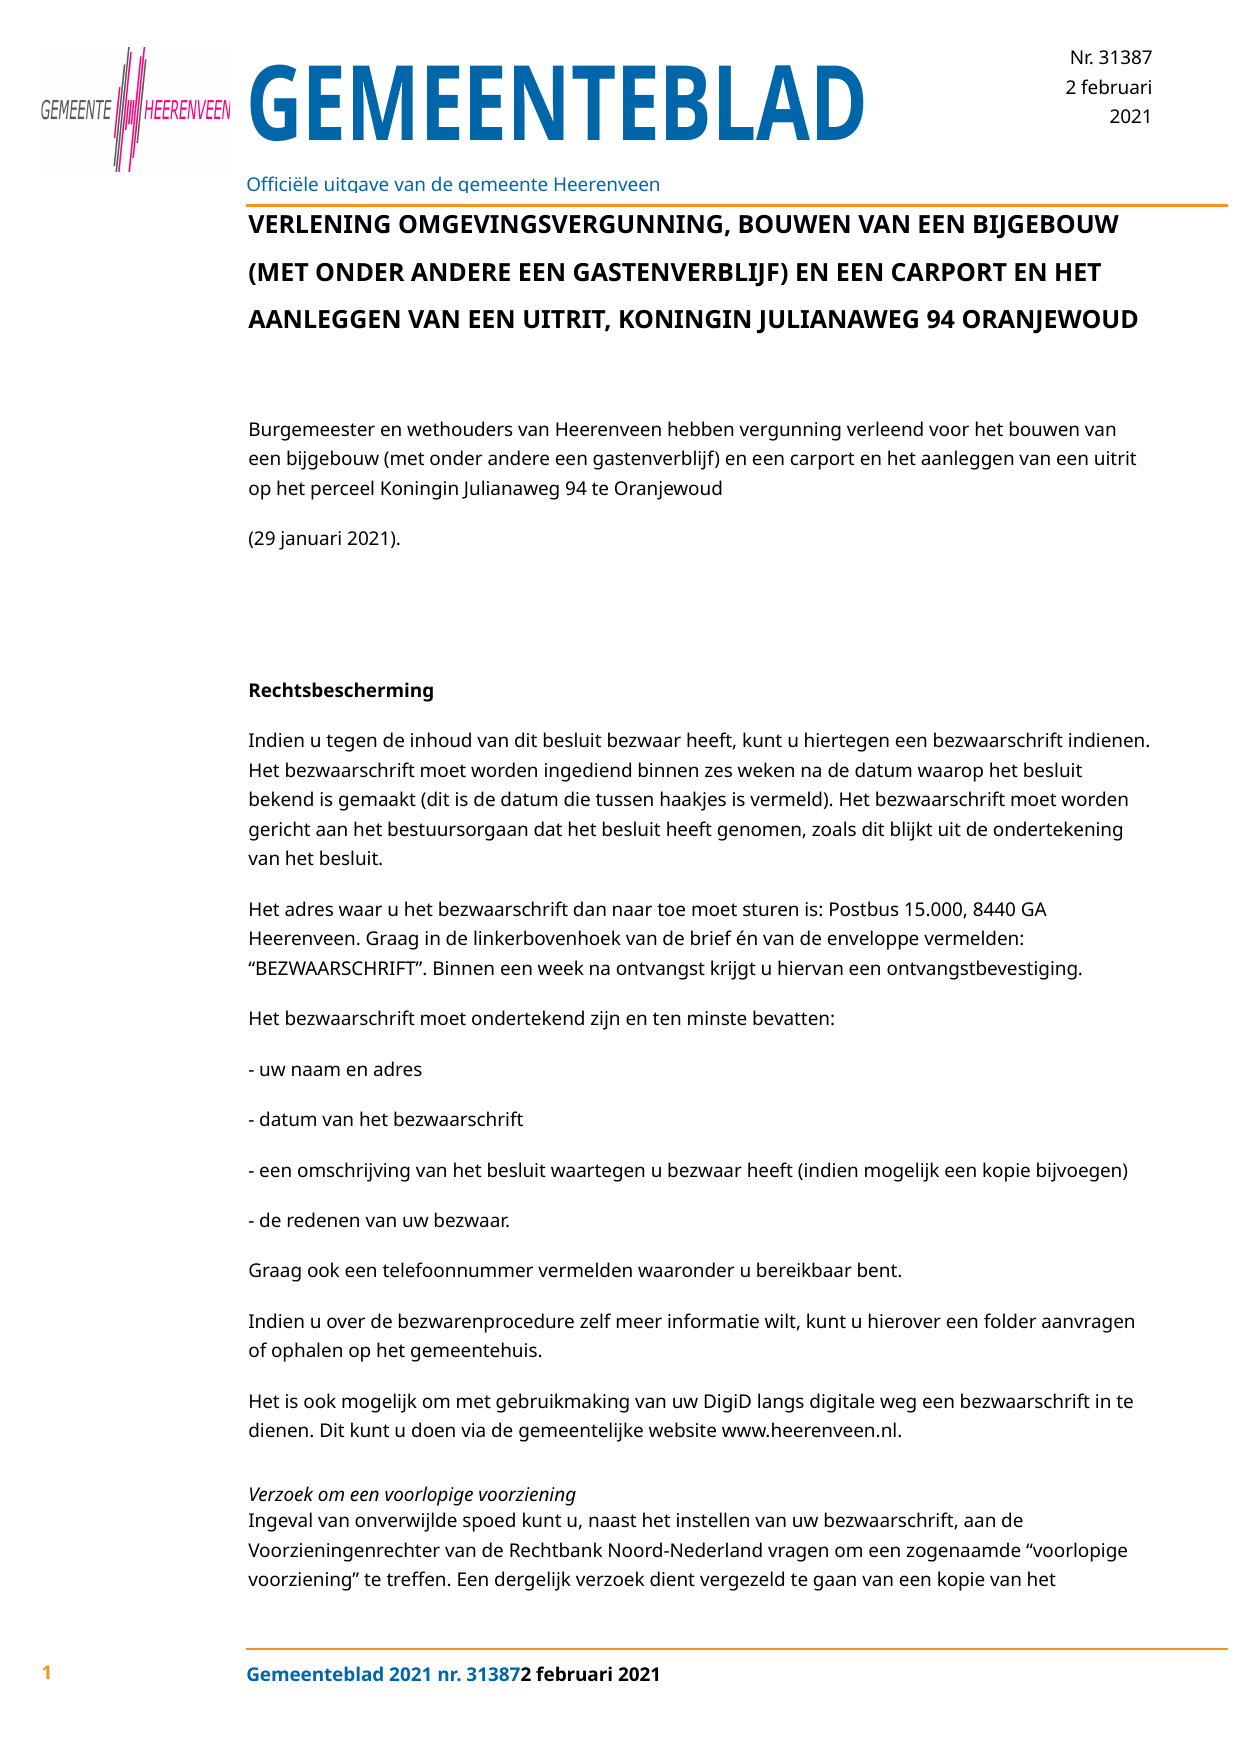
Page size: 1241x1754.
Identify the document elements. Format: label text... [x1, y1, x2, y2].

text Het adres waar u het bezwaarschrift dan naar toe moet sturen is: Postbus 15.000, 8440 GA Heerenveen. Graag in de linkerbovenhoek van de brief én van de enveloppe vermelden: “BEZWAARSCHRIFT”. Binnen een week na ontvangst krijgt u hiervan een ontvangstbevestiging. [248, 896, 1152, 981]
text - de redenen van uw bezwaar. [248, 1207, 1152, 1233]
text - een omschrijving van het besluit waartegen u bezwaar heeft (indien mogelijk een kopie bijvoegen) [248, 1157, 1152, 1182]
text Verzoek om een voorlopige voorziening [248, 1482, 1152, 1507]
text - uw naam en adres [248, 1056, 1152, 1082]
text Rechtsbescherming [248, 677, 1152, 702]
text - datum van het bezwaarschrift [248, 1106, 1152, 1132]
text Het bezwaarschrift moet ondertekend zijn en ten minste bevatten: [248, 1006, 1152, 1031]
text Indien u over de bezwarenprocedure zelf meer informatie wilt, kunt u hierover een folder aanvragen of ophalen op het gemeentehuis. [248, 1308, 1152, 1363]
text (29 januari 2021). [248, 526, 1152, 551]
text Burgemeester en wethouders van Heerenveen hebben vergunning verleend voor het bouwen van een bijgebouw (met onder andere een gastenverblijf) en een carport en het aanleggen van een uitrit op het perceel Koningin Julianaweg 94 te Oranjewoud [248, 416, 1152, 501]
text Indien u tegen de inhoud van dit besluit bezwaar heeft, kunt u hiertegen een bezwaarschrift indienen. Het bezwaarschrift moet worden ingediend binnen zes weken na de datum waarop het besluit bekend is gemaakt (dit is de datum die tussen haakjes is vermeld). Het bezwaarschrift moet worden gericht aan het bestuursorgaan dat het besluit heeft genomen, zoals dit blijkt uit de ondertekening van het besluit. [248, 727, 1152, 871]
text Het is ook mogelijk om met gebruikmaking van uw DigiD langs digitale weg een bezwaarschrift in te dienen. Dit kunt u doen via de gemeentelijke website www.heerenveen.nl. [248, 1388, 1152, 1443]
picture [41, 47, 231, 172]
text Graag ook een telefoonnummer vermelden waaronder u bereikbaar bent. [248, 1258, 1152, 1283]
text VERLENING OMGEVINGSVERGUNNING, BOUWEN VAN EEN BIJGEBOUW (MET ONDER ANDERE EEN GASTENVERBLIJF) EN EEN CARPORT EN HET AANLEGGEN VAN EEN UITRIT, KONINGIN JULIANAWEG 94 ORANJEWOUD [248, 207, 1152, 336]
text Ingeval van onverwijlde spoed kunt u, naast het instellen van uw bezwaarschrift, aan de Voorzieningenrechter van de Rechtbank Noord-Nederland vragen om een zogenaamde “voorlopige voorziening” te treffen. Een dergelijk verzoek dient vergezeld te gaan van een kopie van het [248, 1507, 1152, 1592]
